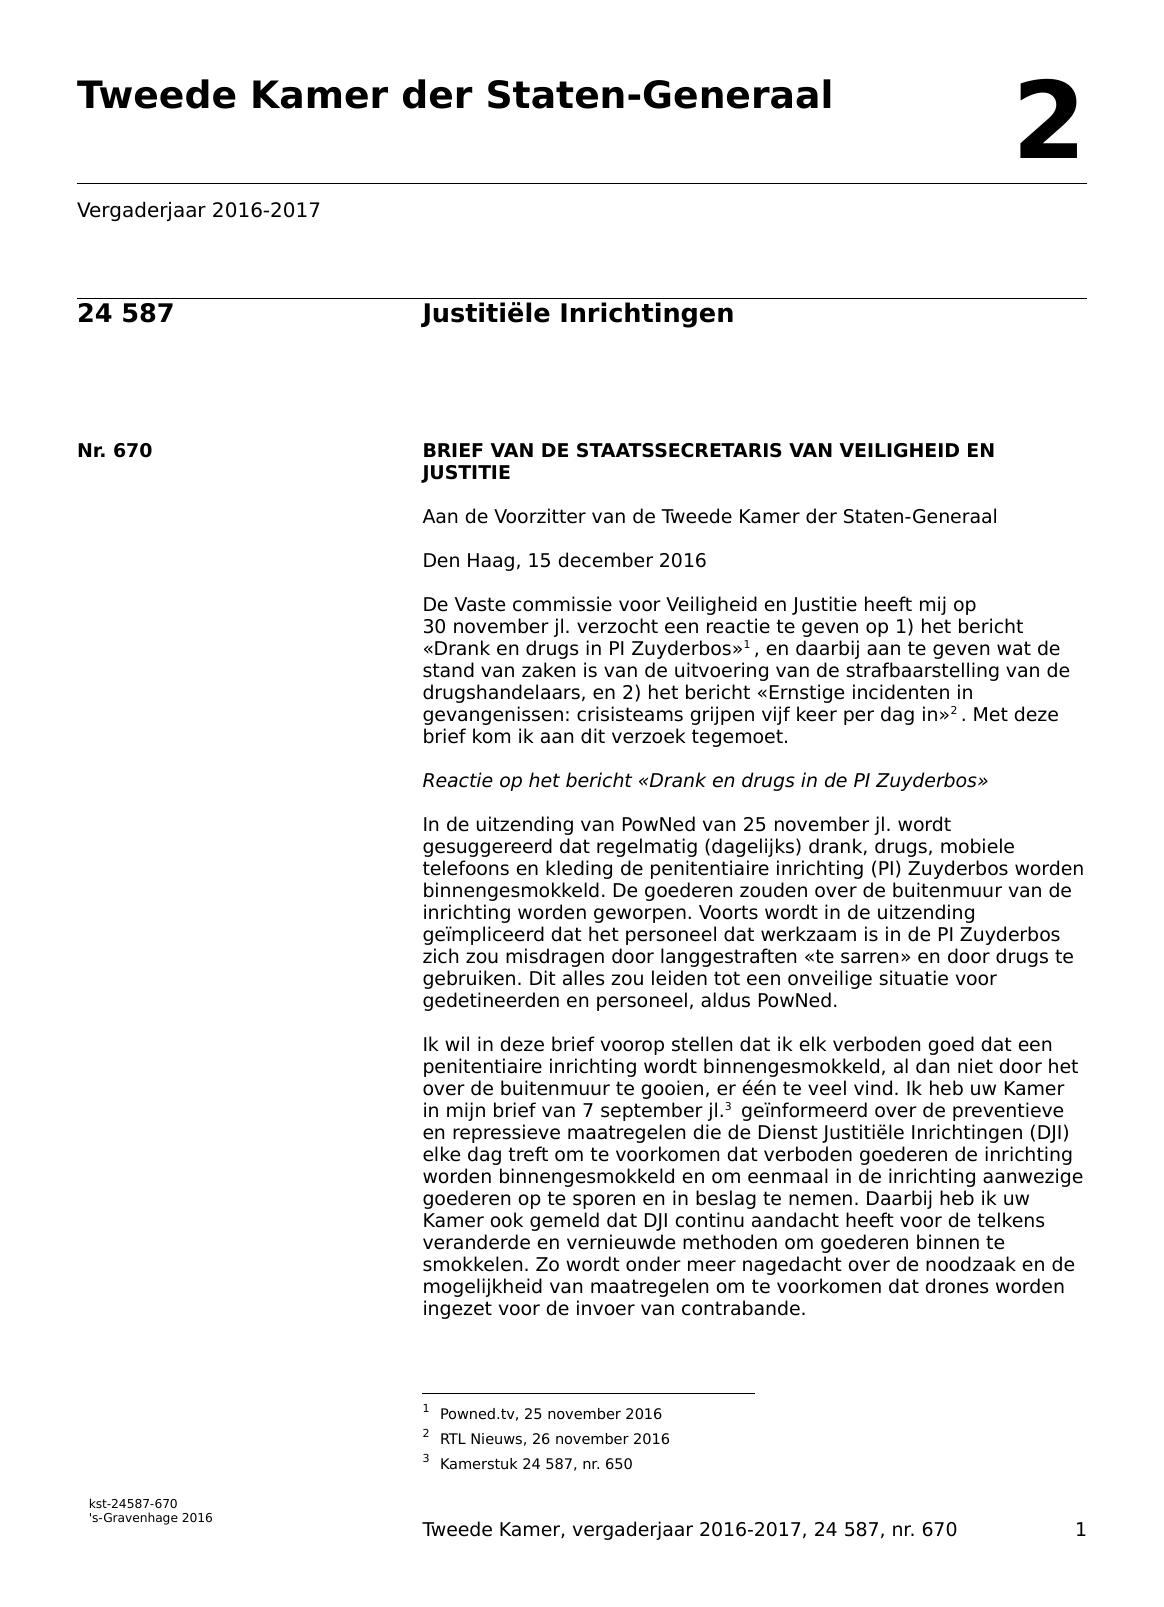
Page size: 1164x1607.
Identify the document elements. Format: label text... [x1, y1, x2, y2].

text De Vaste commissie voor Veiligheid en Justitie heeft mij op 30 november jl. verzocht een reactie te geven op 1) het bericht «Drank en drugs in PI Zuyderbos», en daarbij aan te geven wat de stand van zaken is van de uitvoering van de strafbaarstelling van de drugshandelaars, en 2) het bericht «Ernstige incidenten in gevangenissen: crisisteams grijpen vijf keer per dag in». Met deze brief kom ik aan dit verzoek tegemoet. [422, 594, 1087, 748]
table_header Tweede Kamer der Staten-Generaal [77, 59, 886, 183]
text 's-Gravenhage 2016 [88, 1511, 323, 1525]
text Den Haag, 15 december 2016 [422, 550, 1087, 572]
text Powned.tv, 25 november 2016 [422, 1402, 1087, 1424]
subtitle 24 587 Justitiële Inrichtingen [77, 299, 1087, 329]
table_cell Vergaderjaar 2016-2017 [77, 184, 1087, 298]
text RTL Nieuws, 26 november 2016 [422, 1427, 1087, 1449]
subtitle Nr. 670 BRIEF VAN DE STAATSSECRETARIS VAN VEILIGHEID EN JUSTITIE [77, 440, 1087, 484]
table_header 2 [886, 59, 1087, 183]
text kst-24587-670 [88, 1497, 323, 1511]
text In de uitzending van PowNed van 25 november jl. wordt gesuggereerd dat regelmatig (dagelijks) drank, drugs, mobiele telefoons en kleding de penitentiaire inrichting (PI) Zuyderbos worden binnengesmokkeld. De goederen zouden over de buitenmuur van de inrichting worden geworpen. Voorts wordt in de uitzending geïmpliceerd dat het personeel dat werkzaam is in de PI Zuyderbos zich zou misdragen door langgestraften «te sarren» en door drugs te gebruiken. Dit alles zou leiden tot een onveilige situatie voor gedetineerden en personeel, aldus PowNed. [422, 814, 1087, 1012]
text Ik wil in deze brief voorop stellen dat ik elk verboden goed dat een penitentiaire inrichting wordt binnengesmokkeld, al dan niet door het over de buitenmuur te gooien, er één te veel vind. Ik heb uw Kamer in mijn brief van 7 september jl. geïnformeerd over de preventieve en repressieve maatregelen die de Dienst Justitiële Inrichtingen (DJI) elke dag treft om te voorkomen dat verboden goederen de inrichting worden binnengesmokkeld en om eenmaal in de inrichting aanwezige goederen op te sporen en in beslag te nemen. Daarbij heb ik uw Kamer ook gemeld dat DJI continu aandacht heeft voor de telkens veranderde en vernieuwde methoden om goederen binnen te smokkelen. Zo wordt onder meer nagedacht over de noodzaak en de mogelijkheid van maatregelen om te voorkomen dat drones worden ingezet voor de invoer van contrabande. [422, 1034, 1087, 1320]
text Aan de Voorzitter van de Tweede Kamer der Staten-Generaal [422, 506, 1087, 528]
subtitle Reactie op het bericht «Drank en drugs in de PI Zuyderbos» [422, 770, 1087, 792]
text Kamerstuk 24 587, nr. 650 [422, 1452, 1087, 1474]
